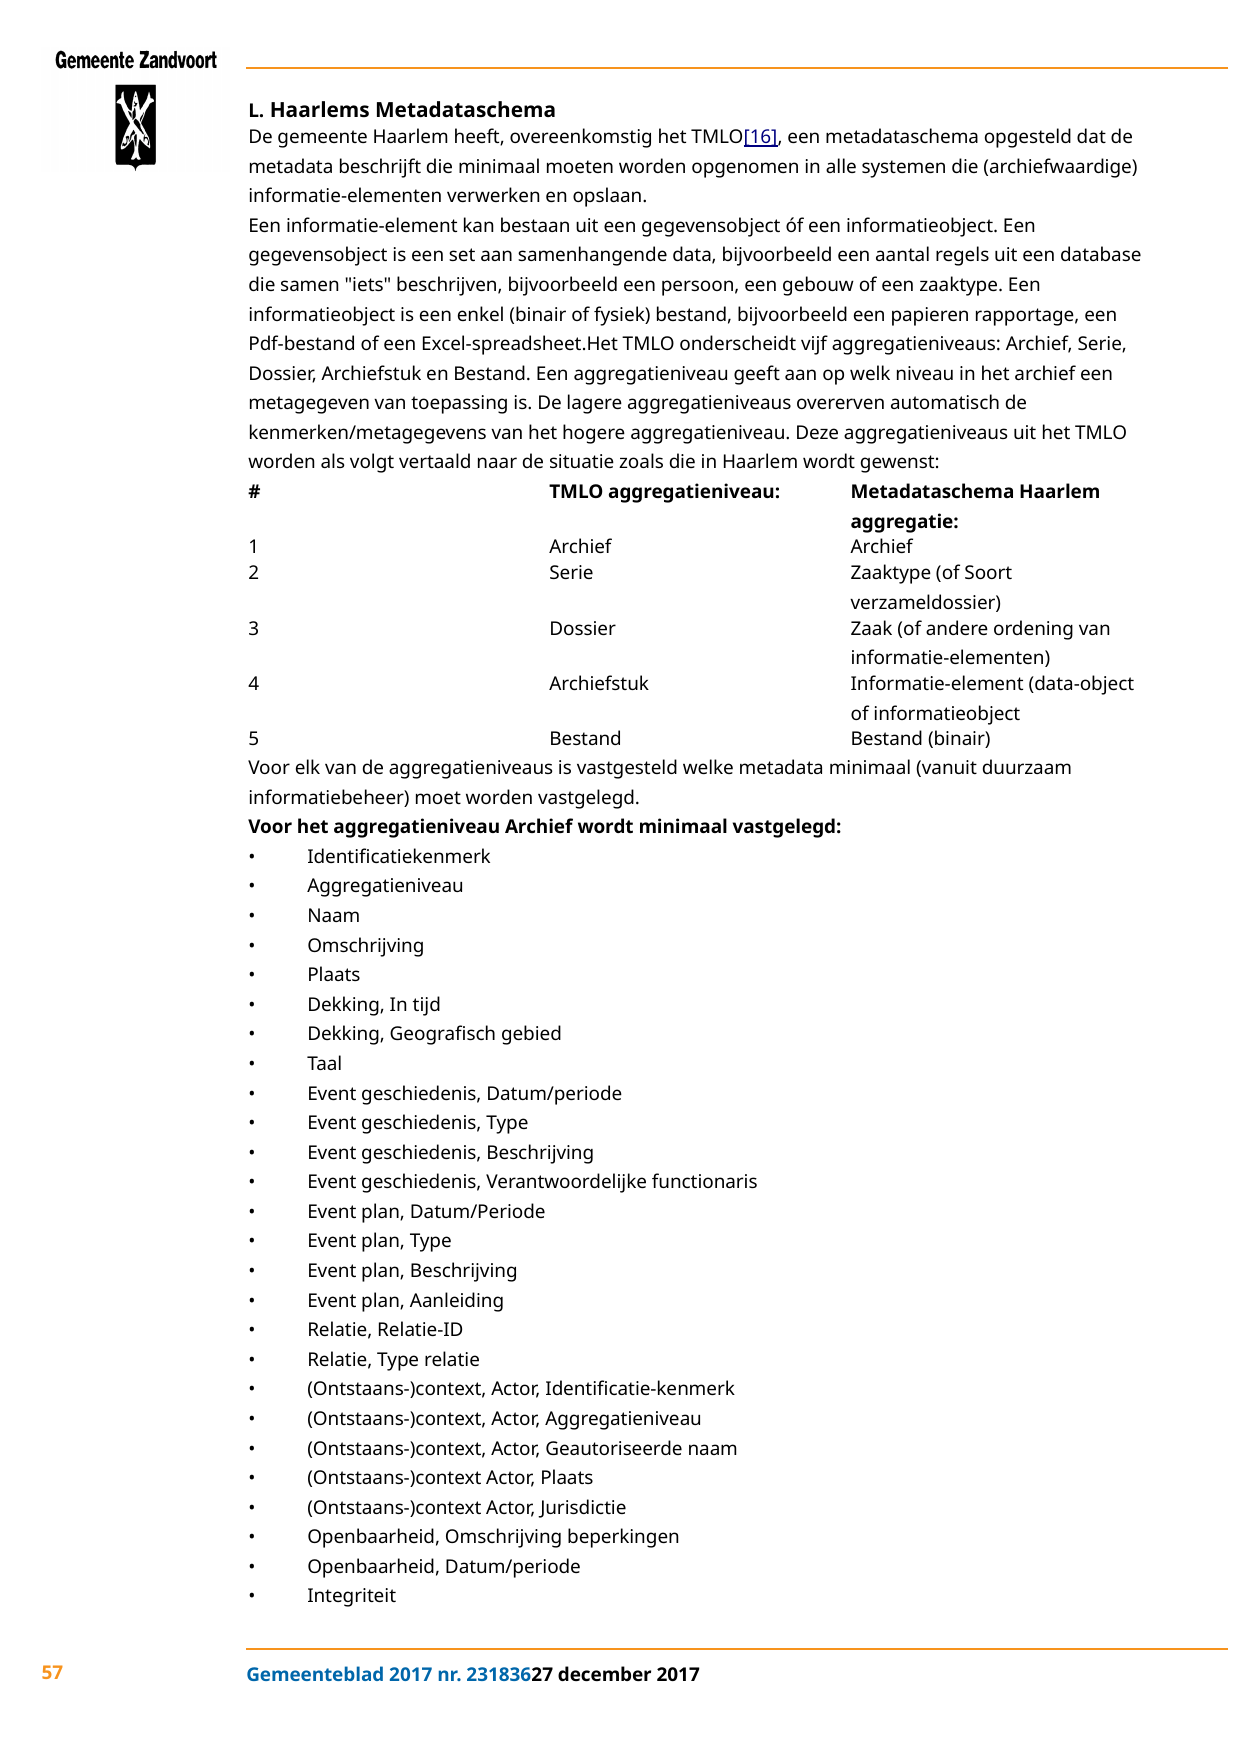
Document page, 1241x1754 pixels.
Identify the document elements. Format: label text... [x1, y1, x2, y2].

list (Ontstaans-)context Actor, Jurisdictie [248, 1494, 1152, 1520]
table_cell Zaaktype (of Soort verzameldossier) [850, 560, 1152, 615]
list Event plan, Aanleiding [248, 1287, 1152, 1313]
table_cell Serie [549, 560, 850, 615]
table_cell 2 [248, 560, 549, 615]
text Een informatie-element kan bestaan uit een gegevensobject óf een informatieobject. Een gegevensobject is een set aan samenhangende data, bijvoorbeeld een aantal regels uit een database die samen "iets" beschrijven, bijvoorbeeld een persoon, een gebouw of een zaaktype. Een informatieobject is een enkel (binair of fysiek) bestand, bijvoorbeeld een papieren rapportage, een Pdf-bestand of een Excel-spreadsheet.Het TMLO onderscheidt vijf aggregatieniveaus: Archief, Serie, Dossier, Archiefstuk en Bestand. Een aggregatieniveau geeft aan op welk niveau in het archief een metagegeven van toepassing is. De lagere aggregatieniveaus overerven automatisch de kenmerken/metagegevens van het hogere aggregatieniveau. Deze aggregatieniveaus uit het TMLO worden als volgt vertaald naar de situatie zoals die in Haarlem wordt gewenst: [248, 212, 1152, 474]
text Voor elk van de aggregatieniveaus is vastgesteld welke metadata minimaal (vanuit duurzaam informatiebeheer) moet worden vastgelegd. [248, 754, 1152, 810]
list Event plan, Beschrijving [248, 1257, 1152, 1283]
list Integriteit [248, 1583, 1152, 1608]
table_cell Archiefstuk [549, 670, 850, 725]
list (Ontstaans-)context, Actor, Aggregatieniveau [248, 1405, 1152, 1431]
list Relatie, Type relatie [248, 1346, 1152, 1372]
list Dekking, Geografisch gebied [248, 1021, 1152, 1046]
list Event geschiedenis, Type [248, 1109, 1152, 1135]
list Event plan, Type [248, 1228, 1152, 1253]
table_cell Bestand [549, 725, 850, 751]
list Identificatiekenmerk [248, 843, 1152, 869]
list Plaats [248, 961, 1152, 987]
text Voor het aggregatieniveau Archief wordt minimaal vastgelegd: [248, 813, 1152, 839]
table_cell Archief [850, 534, 1152, 559]
table_cell 4 [248, 670, 549, 725]
list Event geschiedenis, Datum/periode [248, 1080, 1152, 1106]
list Relatie, Relatie-ID [248, 1316, 1152, 1342]
list Event plan, Datum/Periode [248, 1198, 1152, 1224]
list Omschrijving [248, 932, 1152, 958]
text De gemeente Haarlem heeft, overeenkomstig het TMLO[16], een metadataschema opgesteld dat de metadata beschrijft die minimaal moeten worden opgenomen in alle systemen die (archiefwaardige) informatie-elementen verwerken en opslaan. [248, 123, 1152, 208]
table_cell 3 [248, 615, 549, 670]
list Aggregatieniveau [248, 873, 1152, 898]
list Dekking, In tijd [248, 991, 1152, 1017]
table_cell 1 [248, 534, 549, 559]
list (Ontstaans-)context Actor, Plaats [248, 1464, 1152, 1490]
list Naam [248, 902, 1152, 928]
list Openbaarheid, Omschrijving beperkingen [248, 1523, 1152, 1549]
list Openbaarheid, Datum/periode [248, 1553, 1152, 1579]
list Taal [248, 1050, 1152, 1076]
table_cell Bestand (binair) [850, 725, 1152, 751]
text L. Haarlems Metadataschema [248, 95, 1152, 123]
table_header Metadataschema Haarlem aggregatie: [850, 479, 1152, 534]
table_cell Zaak (of andere ordening van informatie-elementen) [850, 615, 1152, 670]
list Event geschiedenis, Beschrijving [248, 1139, 1152, 1165]
table_cell Archief [549, 534, 850, 559]
list (Ontstaans-)context, Actor, Geautoriseerde naam [248, 1435, 1152, 1461]
table_cell Informatie-element (data-object of informatieobject [850, 670, 1152, 725]
picture [41, 47, 231, 172]
list (Ontstaans-)context, Actor, Identificatie-kenmerk [248, 1376, 1152, 1401]
list Event geschiedenis, Verantwoordelijke functionaris [248, 1168, 1152, 1194]
table_cell Dossier [549, 615, 850, 670]
table_cell 5 [248, 725, 549, 751]
table_header TMLO aggregatieniveau: [549, 479, 850, 534]
table_header # [248, 479, 549, 534]
